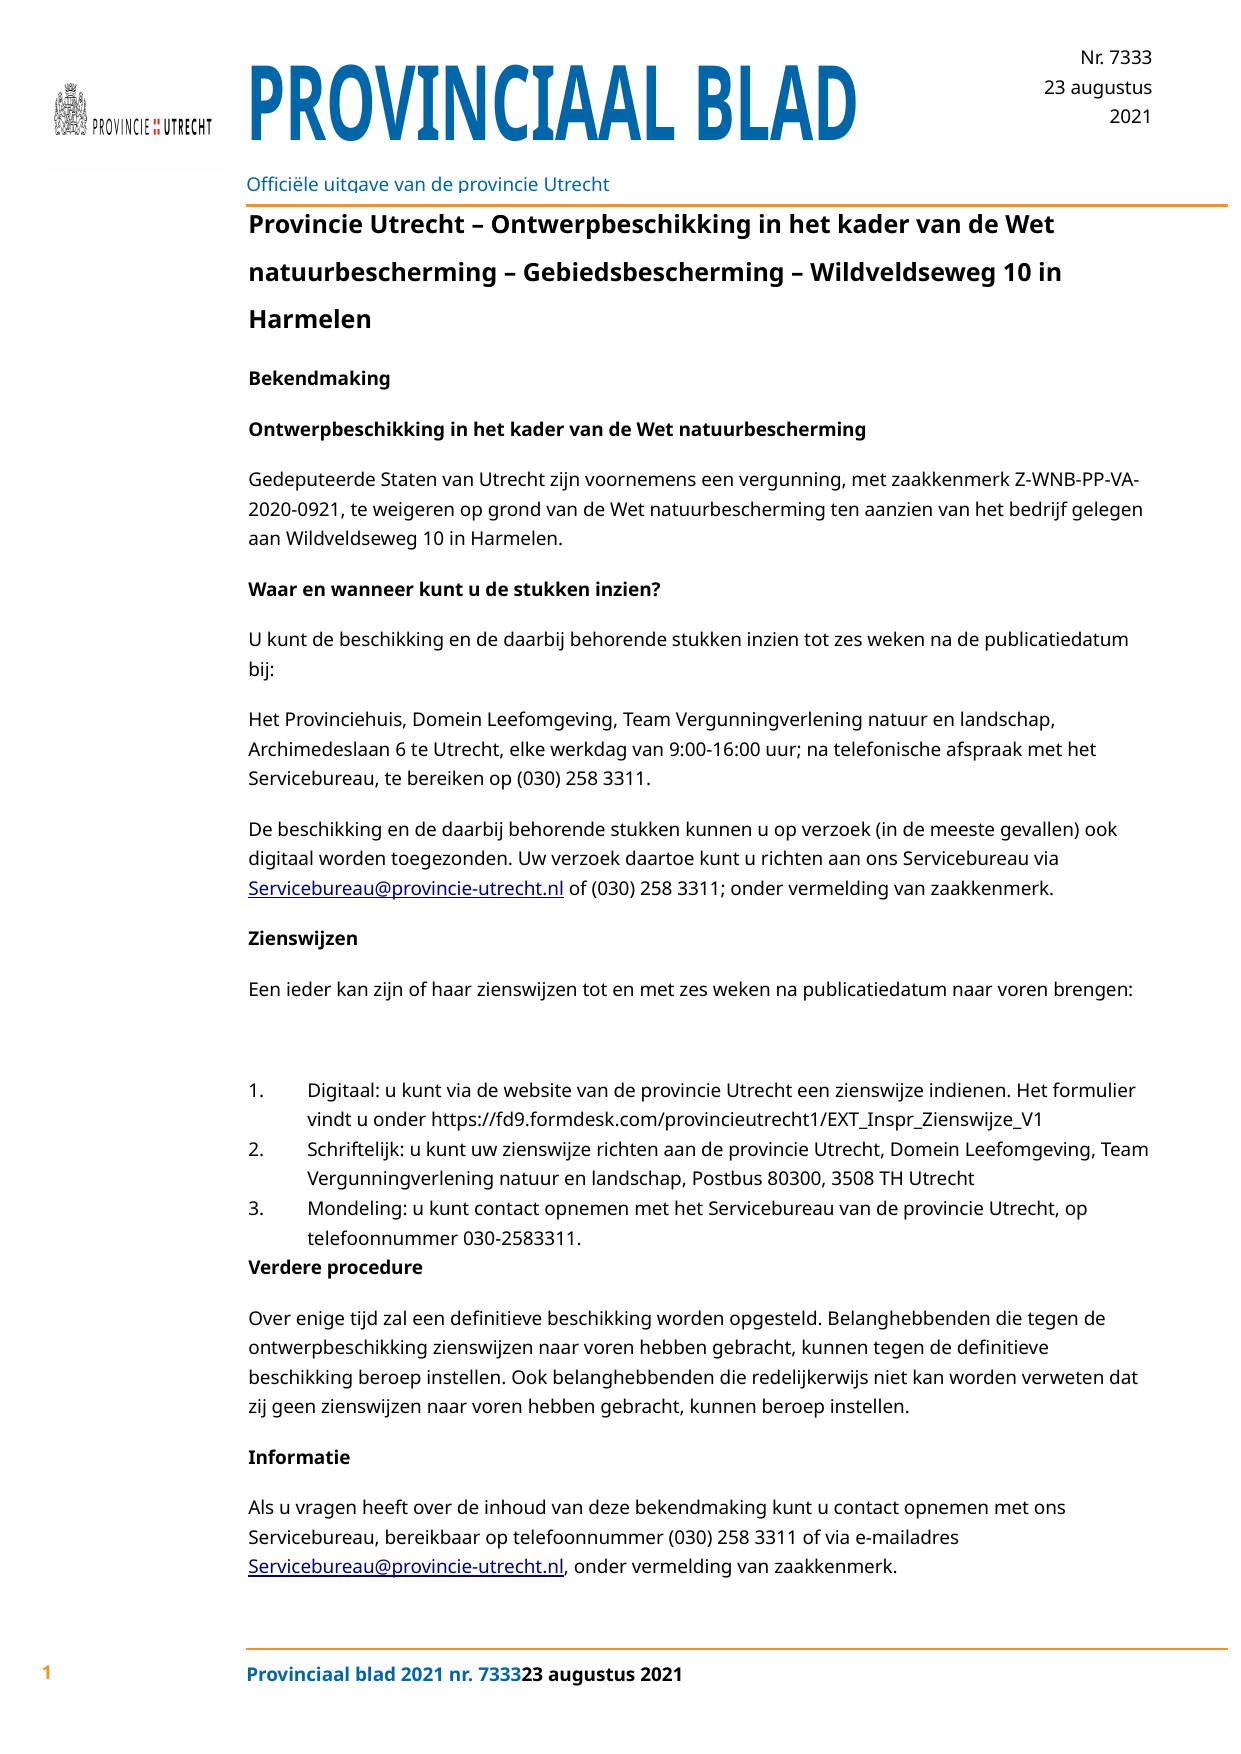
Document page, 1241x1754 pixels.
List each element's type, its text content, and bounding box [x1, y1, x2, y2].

text Als u vragen heeft over de inhoud van deze bekendmaking kunt u contact opnemen met ons Servicebureau, bereikbaar op telefoonnummer (030) 258 3311 of via e-mailadres Servicebureau@provincie-utrecht.nl, onder vermelding van zaakkenmerk. [248, 1494, 1152, 1579]
list Mondeling: u kunt contact opnemen met het Servicebureau van de provincie Utrecht, op telefoonnummer 030-2583311. [248, 1195, 1152, 1250]
text Over enige tijd zal een definitieve beschikking worden opgesteld. Belanghebbenden die tegen de ontwerpbeschikking zienswijzen naar voren hebben gebracht, kunnen tegen de definitieve beschikking beroep instellen. Ook belanghebbenden die redelijkerwijs niet kan worden verweten dat zij geen zienswijzen naar voren hebben gebracht, kunnen beroep instellen. [248, 1305, 1152, 1419]
text Waar en wanneer kunt u de stukken inzien? [248, 576, 1152, 602]
picture [41, 47, 231, 172]
text Het Provinciehuis, Domein Leefomgeving, Team Vergunningverlening natuur en landschap, Archimedeslaan 6 te Utrecht, elke werkdag van 9:00-16:00 uur; na telefonische afspraak met het Servicebureau, te bereiken op (030) 258 3311. [248, 706, 1152, 791]
text Informatie [248, 1444, 1152, 1469]
list Digitaal: u kunt via de website van de provincie Utrecht een zienswijze indienen. Het formulier vindt u onder https://fd9.formdesk.com/provincieutrecht1/EXT_Inspr_Zienswijze_V1 [248, 1077, 1152, 1132]
list Schriftelijk: u kunt uw zienswijze richten aan de provincie Utrecht, Domein Leefomgeving, Team Vergunningverlening natuur en landschap, Postbus 80300, 3508 TH Utrecht [248, 1136, 1152, 1191]
text Provincie Utrecht – Ontwerpbeschikking in het kader van de Wet natuurbescherming – Gebiedsbescherming – Wildveldseweg 10 in Harmelen [248, 207, 1152, 336]
text Zienswijzen [248, 926, 1152, 951]
text Een ieder kan zijn of haar zienswijzen tot en met zes weken na publicatiedatum naar voren brengen: [248, 976, 1152, 1002]
text De beschikking en de daarbij behorende stukken kunnen u op verzoek (in de meeste gevallen) ook digitaal worden toegezonden. Uw verzoek daartoe kunt u richten aan ons Servicebureau via Servicebureau@provincie-utrecht.nl of (030) 258 3311; onder vermelding van zaakkenmerk. [248, 816, 1152, 901]
text Ontwerpbeschikking in het kader van de Wet natuurbescherming [248, 416, 1152, 442]
text Gedeputeerde Staten van Utrecht zijn voornemens een vergunning, met zaakkenmerk Z-WNB-PP-VA-2020-0921, te weigeren op grond van de Wet natuurbescherming ten aanzien van het bedrijf gelegen aan Wildveldseweg 10 in Harmelen. [248, 466, 1152, 551]
text Bekendmaking [248, 366, 1152, 391]
text U kunt de beschikking en de daarbij behorende stukken inzien tot zes weken na de publicatiedatum bij: [248, 626, 1152, 682]
text Verdere procedure [248, 1254, 1152, 1280]
